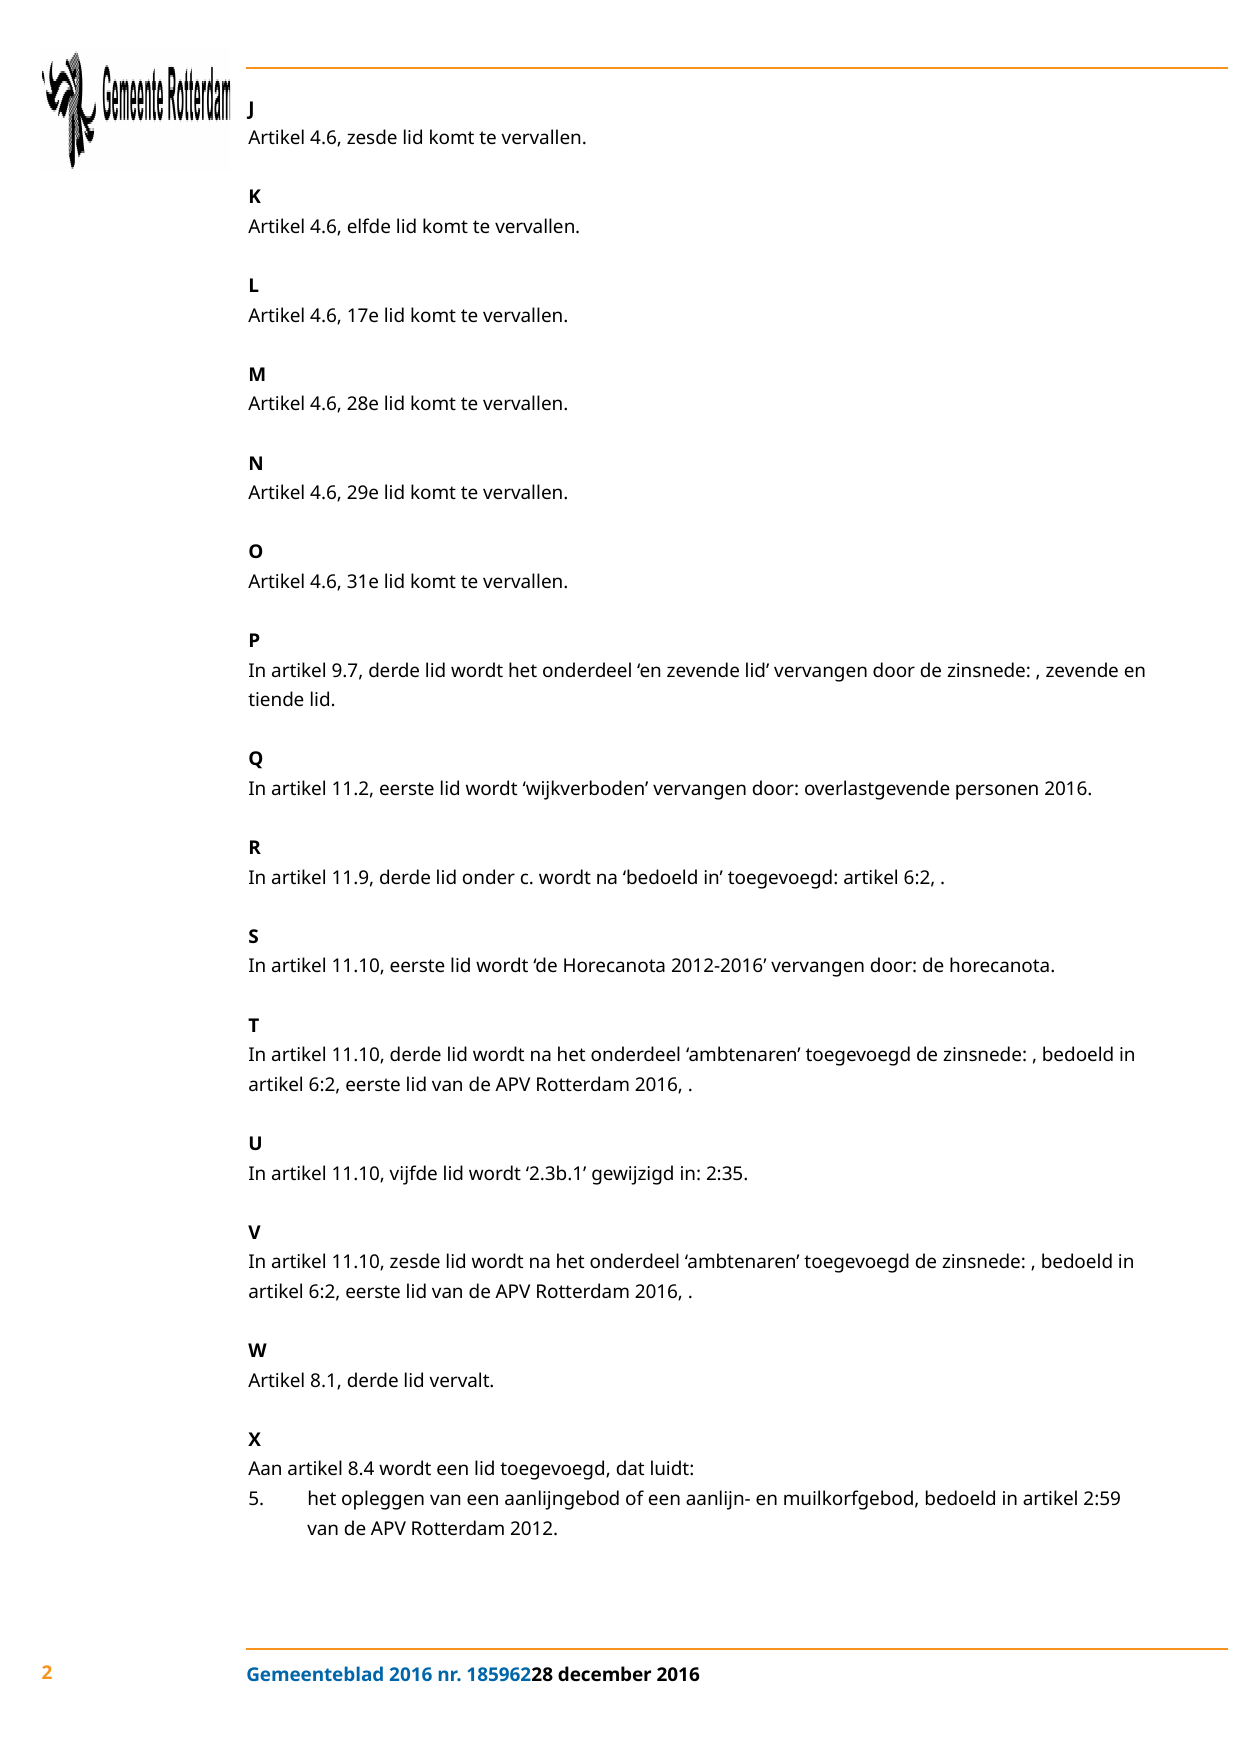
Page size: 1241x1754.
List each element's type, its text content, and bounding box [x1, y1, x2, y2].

text Artikel 4.6, 28e lid komt te vervallen. [248, 391, 1152, 416]
text Artikel 4.6, 31e lid komt te vervallen. [248, 568, 1152, 594]
text Artikel 4.6, 29e lid komt te vervallen. [248, 479, 1152, 505]
text N [248, 450, 1152, 476]
text M [248, 361, 1152, 387]
text K [248, 183, 1152, 209]
text R [248, 834, 1152, 860]
text J [248, 95, 1152, 121]
text In artikel 11.10, derde lid wordt na het onderdeel ‘ambtenaren’ toegevoegd de zinsnede: , bedoeld in artikel 6:2, eerste lid van de APV Rotterdam 2016, . [248, 1041, 1152, 1097]
text Artikel 8.1, derde lid vervalt. [248, 1367, 1152, 1393]
text In artikel 11.9, derde lid onder c. wordt na ‘bedoeld in’ toegevoegd: artikel 6:2, . [248, 864, 1152, 890]
text In artikel 11.10, vijfde lid wordt ‘2.3b.1’ gewijzigd in: 2:35. [248, 1160, 1152, 1186]
text In artikel 11.10, eerste lid wordt ‘de Horecanota 2012-2016’ vervangen door: de horecanota. [248, 953, 1152, 978]
picture [41, 47, 231, 172]
text Artikel 4.6, elfde lid komt te vervallen. [248, 213, 1152, 239]
text L [248, 272, 1152, 298]
list het opleggen van een aanlijngebod of een aanlijn- en muilkorfgebod, bedoeld in artikel 2:59 van de APV Rotterdam 2012. [248, 1485, 1152, 1541]
text V [248, 1219, 1152, 1245]
text Q [248, 746, 1152, 771]
text T [248, 1012, 1152, 1038]
text X [248, 1426, 1152, 1452]
text O [248, 538, 1152, 564]
text In artikel 11.10, zesde lid wordt na het onderdeel ‘ambtenaren’ toegevoegd de zinsnede: , bedoeld in artikel 6:2, eerste lid van de APV Rotterdam 2016, . [248, 1248, 1152, 1304]
text In artikel 11.2, eerste lid wordt ‘wijkverboden’ vervangen door: overlastgevende personen 2016. [248, 775, 1152, 801]
text P [248, 627, 1152, 653]
text Aan artikel 8.4 wordt een lid toegevoegd, dat luidt: [248, 1456, 1152, 1481]
text In artikel 9.7, derde lid wordt het onderdeel ‘en zevende lid’ vervangen door de zinsnede: , zevende en tiende lid. [248, 657, 1152, 712]
text Artikel 4.6, zesde lid komt te vervallen. [248, 124, 1152, 150]
text U [248, 1130, 1152, 1156]
text Artikel 4.6, 17e lid komt te vervallen. [248, 302, 1152, 328]
text W [248, 1337, 1152, 1363]
text S [248, 923, 1152, 949]
